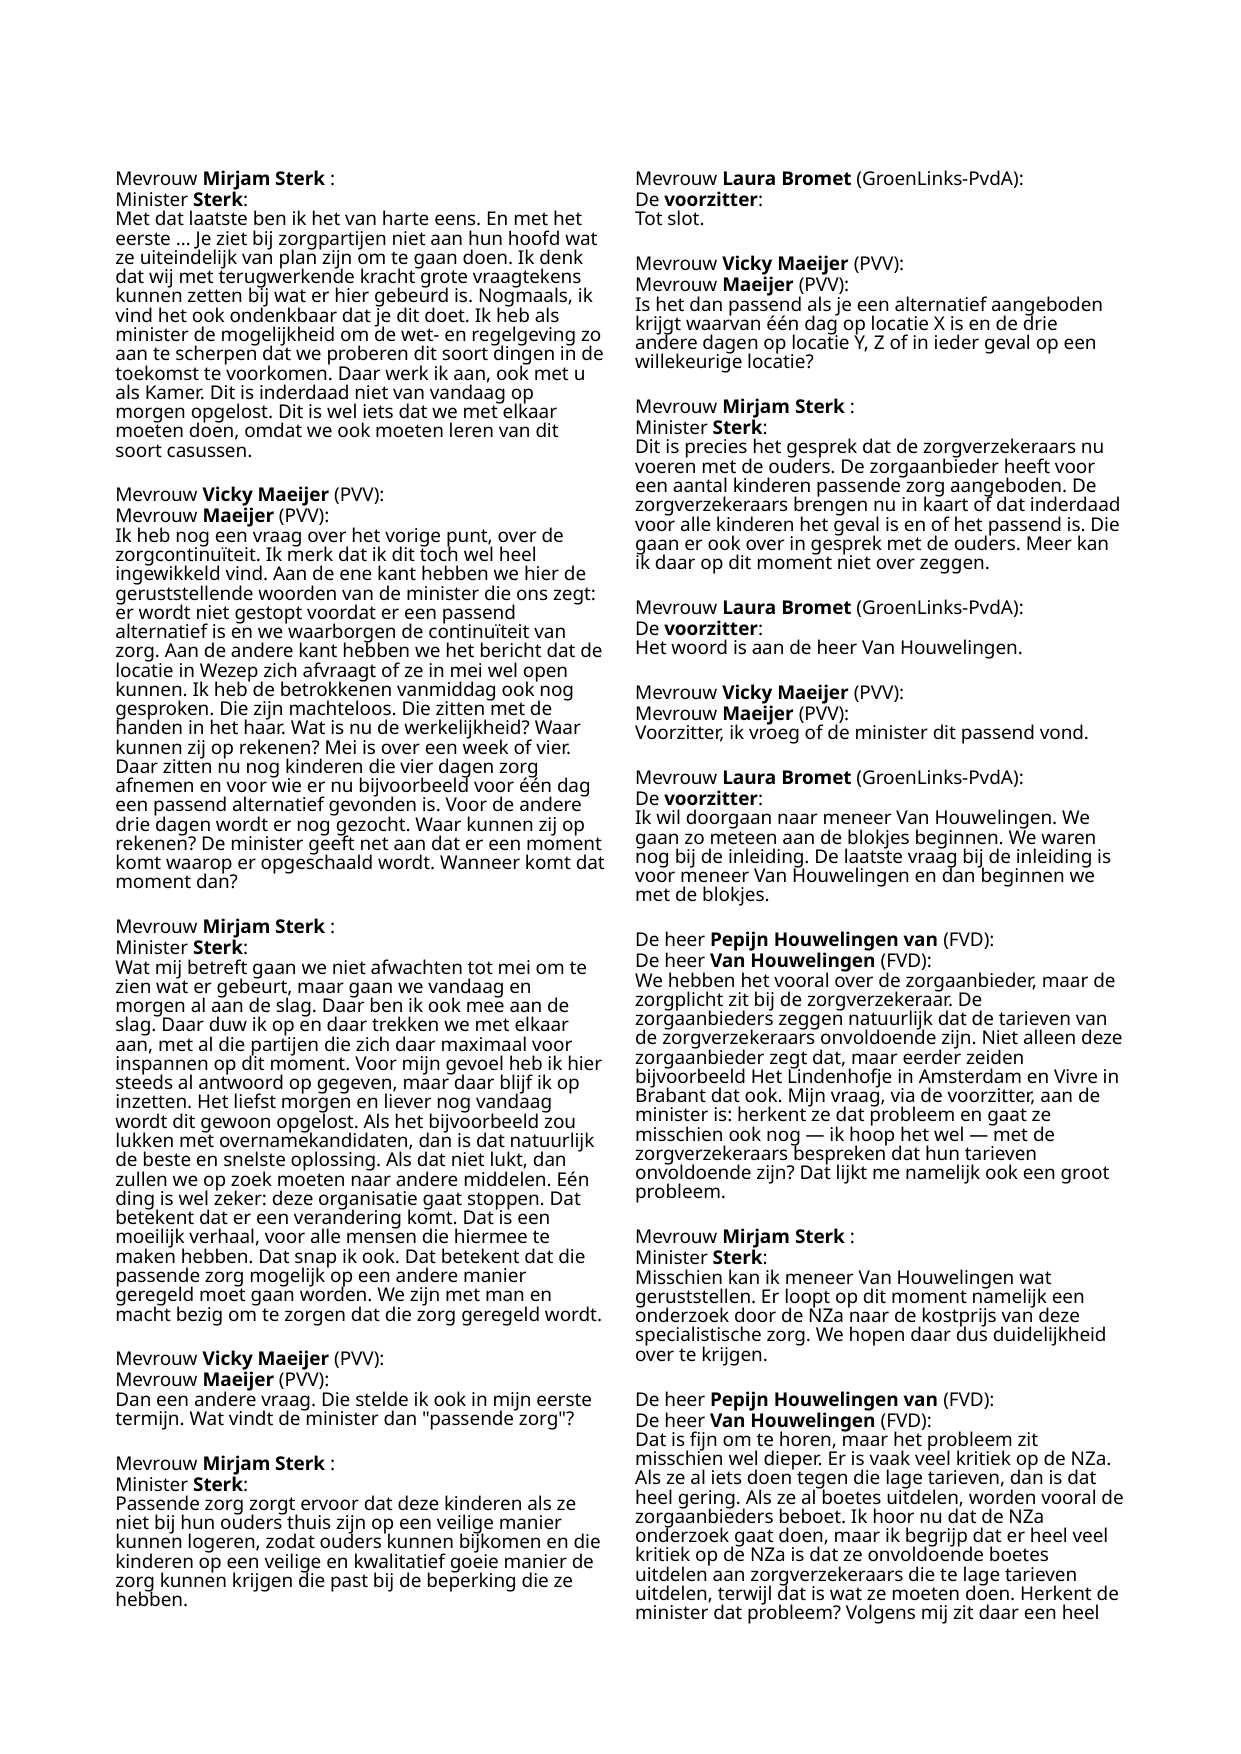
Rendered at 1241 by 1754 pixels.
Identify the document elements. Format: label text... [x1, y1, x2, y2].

text Tot slot. [635, 210, 1125, 230]
text Is het dan passend als je een alternatief aangeboden krijgt waarvan één dag op locatie X is en de drie andere dagen op locatie Y, Z of in ieder geval op een willekeurige locatie? [635, 296, 1125, 373]
text Met dat laatste ben ik het van harte eens. En met het eerste … Je ziet bij zorgpartijen niet aan hun hoofd wat ze uiteindelijk van plan zijn om te gaan doen. Ik denk dat wij met terugwerkende kracht grote vraagtekens kunnen zetten bij wat er hier gebeurd is. Nogmaals, ik vind het ook ondenkbaar dat je dit doet. Ik heb als minister de mogelijkheid om de wet- en regelgeving zo aan te scherpen dat we proberen dit soort dingen in de toekomst te voorkomen. Daar werk ik aan, ook met u als Kamer. Dit is inderdaad niet van vandaag op morgen opgelost. Dit is wel iets dat we met elkaar moeten doen, omdat we ook moeten leren van dit soort casussen. [115, 210, 605, 461]
text Minister Sterk: [115, 1476, 605, 1495]
text De heer Pepijn Houwelingen van (FVD): [635, 1386, 1125, 1412]
text Mevrouw Mirjam Sterk : [635, 1224, 1125, 1249]
text Mevrouw Maeijer (PVV): [635, 276, 1125, 296]
text Minister Sterk: [115, 191, 605, 210]
text Mevrouw Mirjam Sterk : [115, 914, 605, 939]
text Wat mij betreft gaan we niet afwachten tot mei om te zien wat er gebeurt, maar gaan we vandaag en morgen al aan de slag. Daar ben ik ook mee aan de slag. Daar duw ik op en daar trekken we met elkaar aan, met al die partijen die zich daar maximaal voor inspannen op dit moment. Voor mijn gevoel heb ik hier steeds al antwoord op gegeven, maar daar blijf ik op inzetten. Het liefst morgen en liever nog vandaag wordt dit gewoon opgelost. Als het bijvoorbeeld zou lukken met overnamekandidaten, dan is dat natuurlijk de beste en snelste oplossing. Als dat niet lukt, dan zullen we op zoek moeten naar andere middelen. Eén ding is wel zeker: deze organisatie gaat stoppen. Dat betekent dat er een verandering komt. Dat is een moeilijk verhaal, voor alle mensen die hiermee te maken hebben. Dat snap ik ook. Dat betekent dat die passende zorg mogelijk op een andere manier geregeld moet gaan worden. We zijn met man en macht bezig om te zorgen dat die zorg geregeld wordt. [115, 959, 605, 1325]
text Minister Sterk: [635, 419, 1125, 438]
text Mevrouw Mirjam Sterk : [115, 1450, 605, 1476]
text Misschien kan ik meneer Van Houwelingen wat geruststellen. Er loopt op dit moment namelijk een onderzoek door de NZa naar de kostprijs van deze specialistische zorg. We hopen daar dus duidelijkheid over te krijgen. [635, 1269, 1125, 1365]
text Mevrouw Laura Bromet (GroenLinks-PvdA): [635, 594, 1125, 620]
text Mevrouw Vicky Maeijer (PVV): [635, 251, 1125, 276]
text Mevrouw Vicky Maeijer (PVV): [115, 482, 605, 507]
text Mevrouw Mirjam Sterk : [115, 165, 605, 191]
text Dan een andere vraag. Die stelde ik ook in mijn eerste termijn. Wat vindt de minister dan "passende zorg"? [115, 1391, 605, 1429]
text Mevrouw Maeijer (PVV): [635, 705, 1125, 724]
text Mevrouw Maeijer (PVV): [115, 1371, 605, 1391]
text De heer Van Houwelingen (FVD): [635, 1412, 1125, 1431]
text Mevrouw Laura Bromet (GroenLinks-PvdA): [635, 165, 1125, 191]
text Ik wil doorgaan naar meneer Van Houwelingen. We gaan zo meteen aan de blokjes beginnen. We waren nog bij de inleiding. De laatste vraag bij de inleiding is voor meneer Van Houwelingen en dan beginnen we met de blokjes. [635, 809, 1125, 906]
text Dat is fijn om te horen, maar het probleem zit misschien wel dieper. Er is vaak veel kritiek op de NZa. Als ze al iets doen tegen die lage tarieven, dan is dat heel gering. Als ze al boetes uitdelen, worden vooral de zorgaanbieders beboet. Ik hoor nu dat de NZa onderzoek gaat doen, maar ik begrijp dat er heel veel kritiek op de NZa is dat ze onvoldoende boetes uitdelen aan zorgverzekeraars die te lage tarieven uitdelen, terwijl dat is wat ze moeten doen. Herkent de minister dat probleem? Volgens mij zit daar een heel [635, 1431, 1125, 1623]
text Minister Sterk: [635, 1249, 1125, 1269]
text Mevrouw Vicky Maeijer (PVV): [635, 679, 1125, 705]
text Het woord is aan de heer Van Houwelingen. [635, 639, 1125, 658]
text Dit is precies het gesprek dat de zorgverzekeraars nu voeren met de ouders. De zorgaanbieder heeft voor een aantal kinderen passende zorg aangeboden. De zorgverzekeraars brengen nu in kaart of dat inderdaad voor alle kinderen het geval is en of het passend is. Die gaan er ook over in gesprek met de ouders. Meer kan ik daar op dit moment niet over zeggen. [635, 438, 1125, 573]
text De heer Van Houwelingen (FVD): [635, 952, 1125, 972]
text Voorzitter, ik vroeg of de minister dit passend vond. [635, 724, 1125, 743]
text Passende zorg zorgt ervoor dat deze kinderen als ze niet bij hun ouders thuis zijn op een veilige manier kunnen logeren, zodat ouders kunnen bijkomen en die kinderen op een veilige en kwalitatief goeie manier de zorg kunnen krijgen die past bij de beperking die ze hebben. [115, 1495, 605, 1611]
text Minister Sterk: [115, 939, 605, 959]
text Mevrouw Laura Bromet (GroenLinks-PvdA): [635, 764, 1125, 790]
text We hebben het vooral over de zorgaanbieder, maar de zorgplicht zit bij de zorgverzekeraar. De zorgaanbieders zeggen natuurlijk dat de tarieven van de zorgverzekeraars onvoldoende zijn. Niet alleen deze zorgaanbieder zegt dat, maar eerder zeiden bijvoorbeeld Het Lindenhofje in Amsterdam en Vivre in Brabant dat ook. Mijn vraag, via de voorzitter, aan de minister is: herkent ze dat probleem en gaat ze misschien ook nog — ik hoop het wel — met de zorgverzekeraars bespreken dat hun tarieven onvoldoende zijn? Dat lijkt me namelijk ook een groot probleem. [635, 972, 1125, 1203]
text De voorzitter: [635, 620, 1125, 639]
text Mevrouw Mirjam Sterk : [635, 393, 1125, 419]
text De voorzitter: [635, 790, 1125, 809]
text Mevrouw Vicky Maeijer (PVV): [115, 1346, 605, 1371]
text Ik heb nog een vraag over het vorige punt, over de zorgcontinuïteit. Ik merk dat ik dit toch wel heel ingewikkeld vind. Aan de ene kant hebben we hier de geruststellende woorden van de minister die ons zegt: er wordt niet gestopt voordat er een passend alternatief is en we waarborgen de continuïteit van zorg. Aan de andere kant hebben we het bericht dat de locatie in Wezep zich afvraagt of ze in mei wel open kunnen. Ik heb de betrokkenen vanmiddag ook nog gesproken. Die zijn machteloos. Die zitten met de handen in het haar. Wat is nu de werkelijkheid? Waar kunnen zij op rekenen? Mei is over een week of vier. Daar zitten nu nog kinderen die vier dagen zorg afnemen en voor wie er nu bijvoorbeeld voor één dag een passend alternatief gevonden is. Voor de andere drie dagen wordt er nog gezocht. Waar kunnen zij op rekenen? De minister geeft net aan dat er een moment komt waarop er opgeschaald wordt. Wanneer komt dat moment dan? [115, 527, 605, 893]
text Mevrouw Maeijer (PVV): [115, 507, 605, 527]
text De heer Pepijn Houwelingen van (FVD): [635, 927, 1125, 952]
text De voorzitter: [635, 191, 1125, 210]
